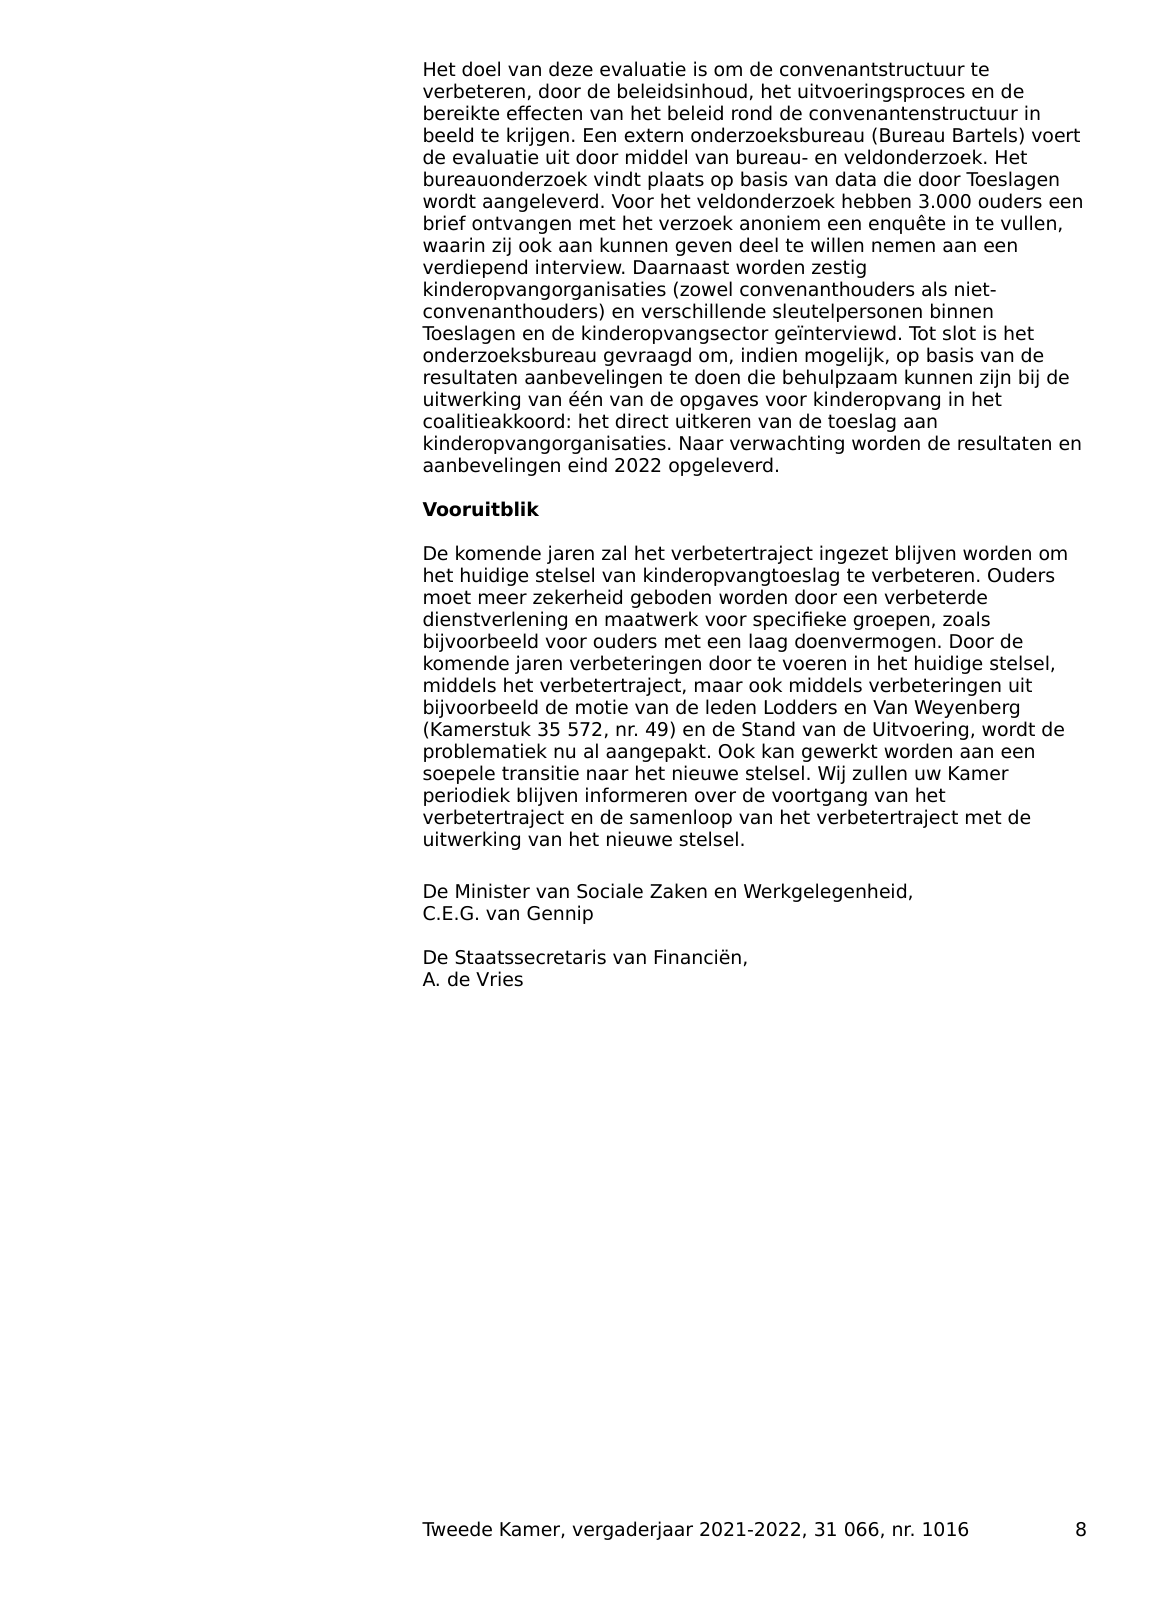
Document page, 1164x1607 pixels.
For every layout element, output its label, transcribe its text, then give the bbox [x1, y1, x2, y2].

text De Staatssecretaris van Financiën, A. de Vries [422, 947, 1087, 991]
text De Minister van Sociale Zaken en Werkgelegenheid, C.E.G. van Gennip [422, 881, 1087, 925]
text De komende jaren zal het verbetertraject ingezet blijven worden om het huidige stelsel van kinderopvangtoeslag te verbeteren. Ouders moet meer zekerheid geboden worden door een verbeterde dienstverlening en maatwerk voor specifieke groepen, zoals bijvoorbeeld voor ouders met een laag doenvermogen. Door de komende jaren verbeteringen door te voeren in het huidige stelsel, middels het verbetertraject, maar ook middels verbeteringen uit bijvoorbeeld de motie van de leden Lodders en Van Weyenberg (Kamerstuk 35 572, nr. 49) en de Stand van de Uitvoering, wordt de problematiek nu al aangepakt. Ook kan gewerkt worden aan een soepele transitie naar het nieuwe stelsel. Wij zullen uw Kamer periodiek blijven informeren over de voortgang van het verbetertraject en de samenloop van het verbetertraject met de uitwerking van het nieuwe stelsel. [422, 543, 1087, 851]
subtitle Vooruitblik [422, 499, 1087, 521]
text Het doel van deze evaluatie is om de convenantstructuur te verbeteren, door de beleidsinhoud, het uitvoeringsproces en de bereikte effecten van het beleid rond de convenantenstructuur in beeld te krijgen. Een extern onderzoeksbureau (Bureau Bartels) voert de evaluatie uit door middel van bureau- en veldonderzoek. Het bureauonderzoek vindt plaats op basis van data die door Toeslagen wordt aangeleverd. Voor het veldonderzoek hebben 3.000 ouders een brief ontvangen met het verzoek anoniem een enquête in te vullen, waarin zij ook aan kunnen geven deel te willen nemen aan een verdiepend interview. Daarnaast worden zestig kinderopvangorganisaties (zowel convenanthouders als niet-convenanthouders) en verschillende sleutelpersonen binnen Toeslagen en de kinderopvangsector geïnterviewd. Tot slot is het onderzoeksbureau gevraagd om, indien mogelijk, op basis van de resultaten aanbevelingen te doen die behulpzaam kunnen zijn bij de uitwerking van één van de opgaves voor kinderopvang in het coalitieakkoord: het direct uitkeren van de toeslag aan kinderopvangorganisaties. Naar verwachting worden de resultaten en aanbevelingen eind 2022 opgeleverd. [422, 59, 1087, 477]
